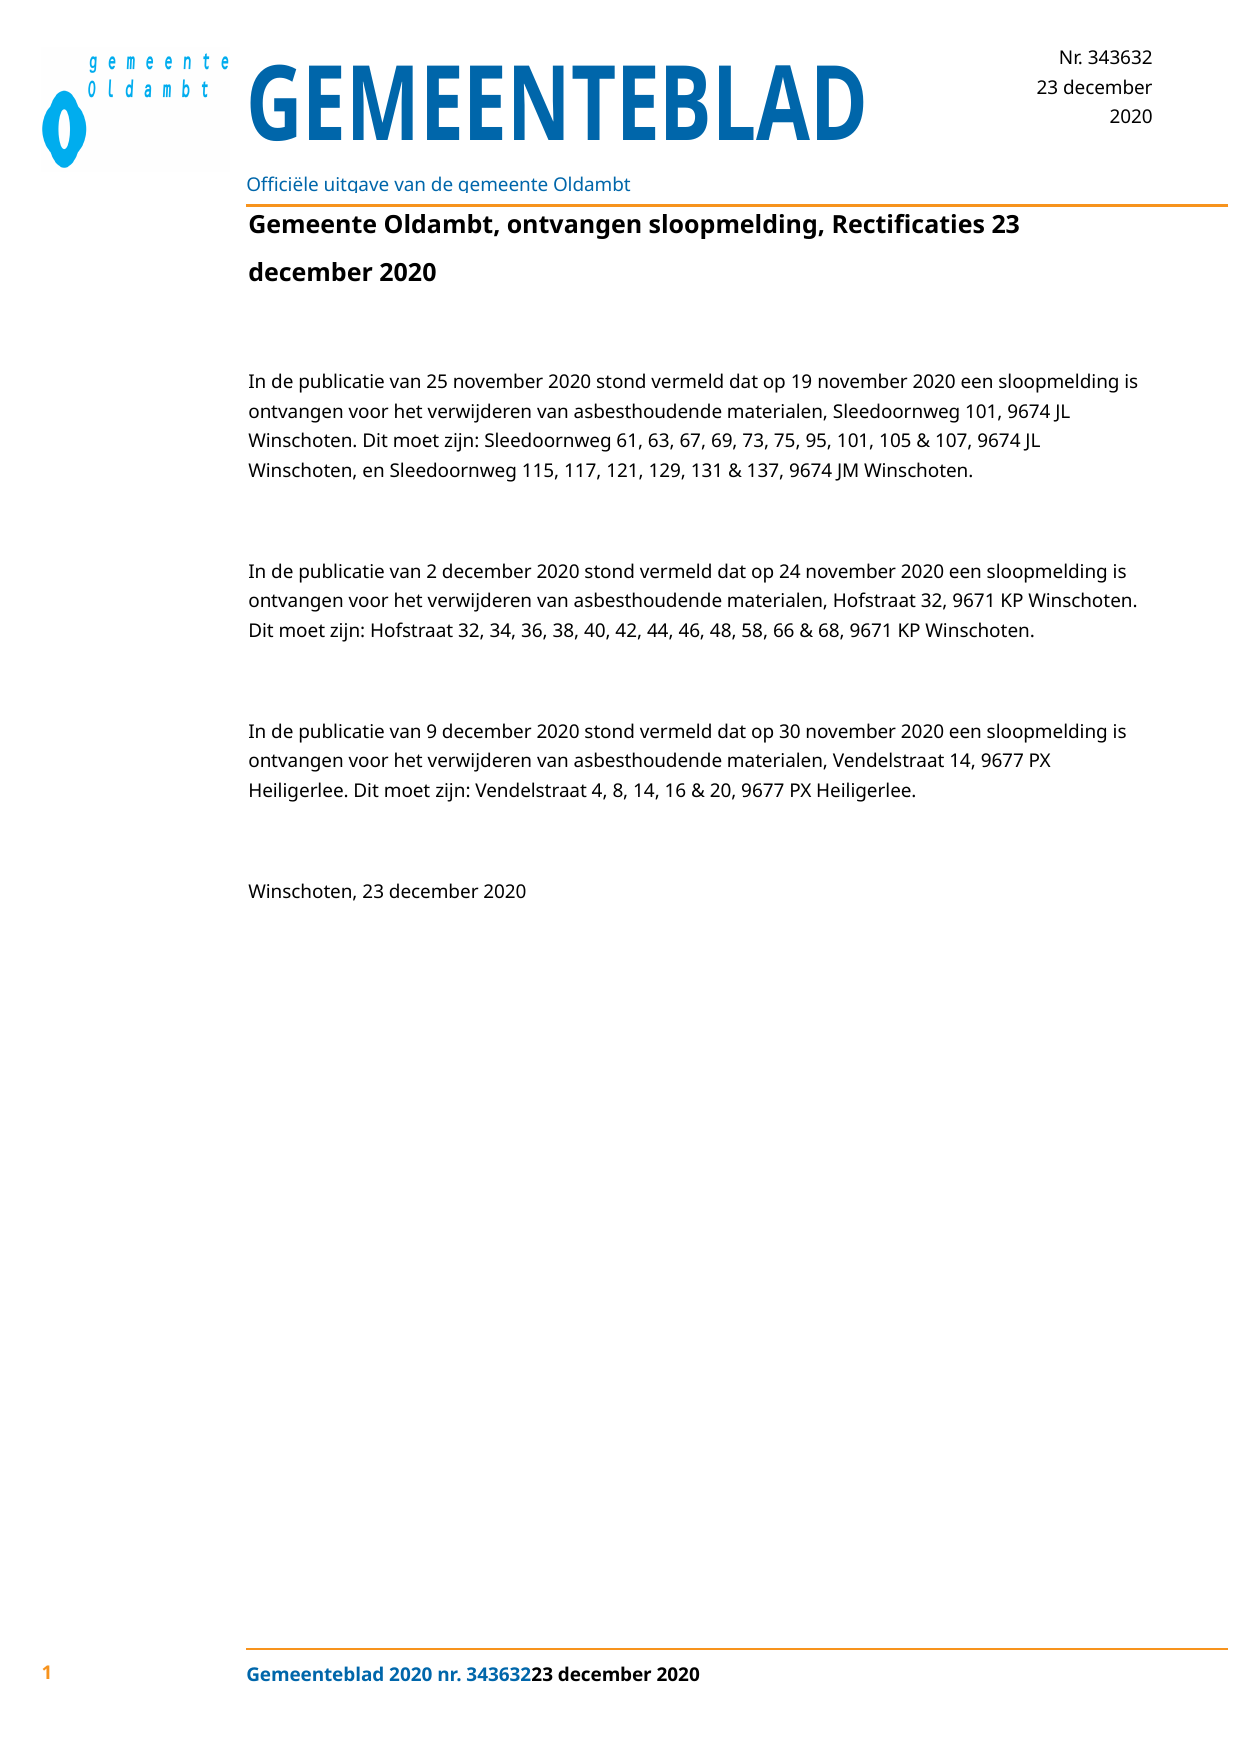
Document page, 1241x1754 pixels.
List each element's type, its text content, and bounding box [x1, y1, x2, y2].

text Winschoten, 23 december 2020 [248, 878, 1152, 904]
text In de publicatie van 25 november 2020 stond vermeld dat op 19 november 2020 een sloopmelding is ontvangen voor het verwijderen van asbesthoudende materialen, Sleedoornweg 101, 9674 JL Winschoten. Dit moet zijn: Sleedoornweg 61, 63, 67, 69, 73, 75, 95, 101, 105 & 107, 9674 JL Winschoten, en Sleedoornweg 115, 117, 121, 129, 131 & 137, 9674 JM Winschoten. [248, 368, 1152, 483]
text Gemeente Oldambt, ontvangen sloopmelding, Rectificaties 23 december 2020 [248, 207, 1152, 288]
text In de publicatie van 9 december 2020 stond vermeld dat op 30 november 2020 een sloopmelding is ontvangen voor het verwijderen van asbesthoudende materialen, Vendelstraat 14, 9677 PX Heiligerlee. Dit moet zijn: Vendelstraat 4, 8, 14, 16 & 20, 9677 PX Heiligerlee. [248, 718, 1152, 803]
picture [41, 47, 231, 172]
text In de publicatie van 2 december 2020 stond vermeld dat op 24 november 2020 een sloopmelding is ontvangen voor het verwijderen van asbesthoudende materialen, Hofstraat 32, 9671 KP Winschoten. Dit moet zijn: Hofstraat 32, 34, 36, 38, 40, 42, 44, 46, 48, 58, 66 & 68, 9671 KP Winschoten. [248, 558, 1152, 643]
